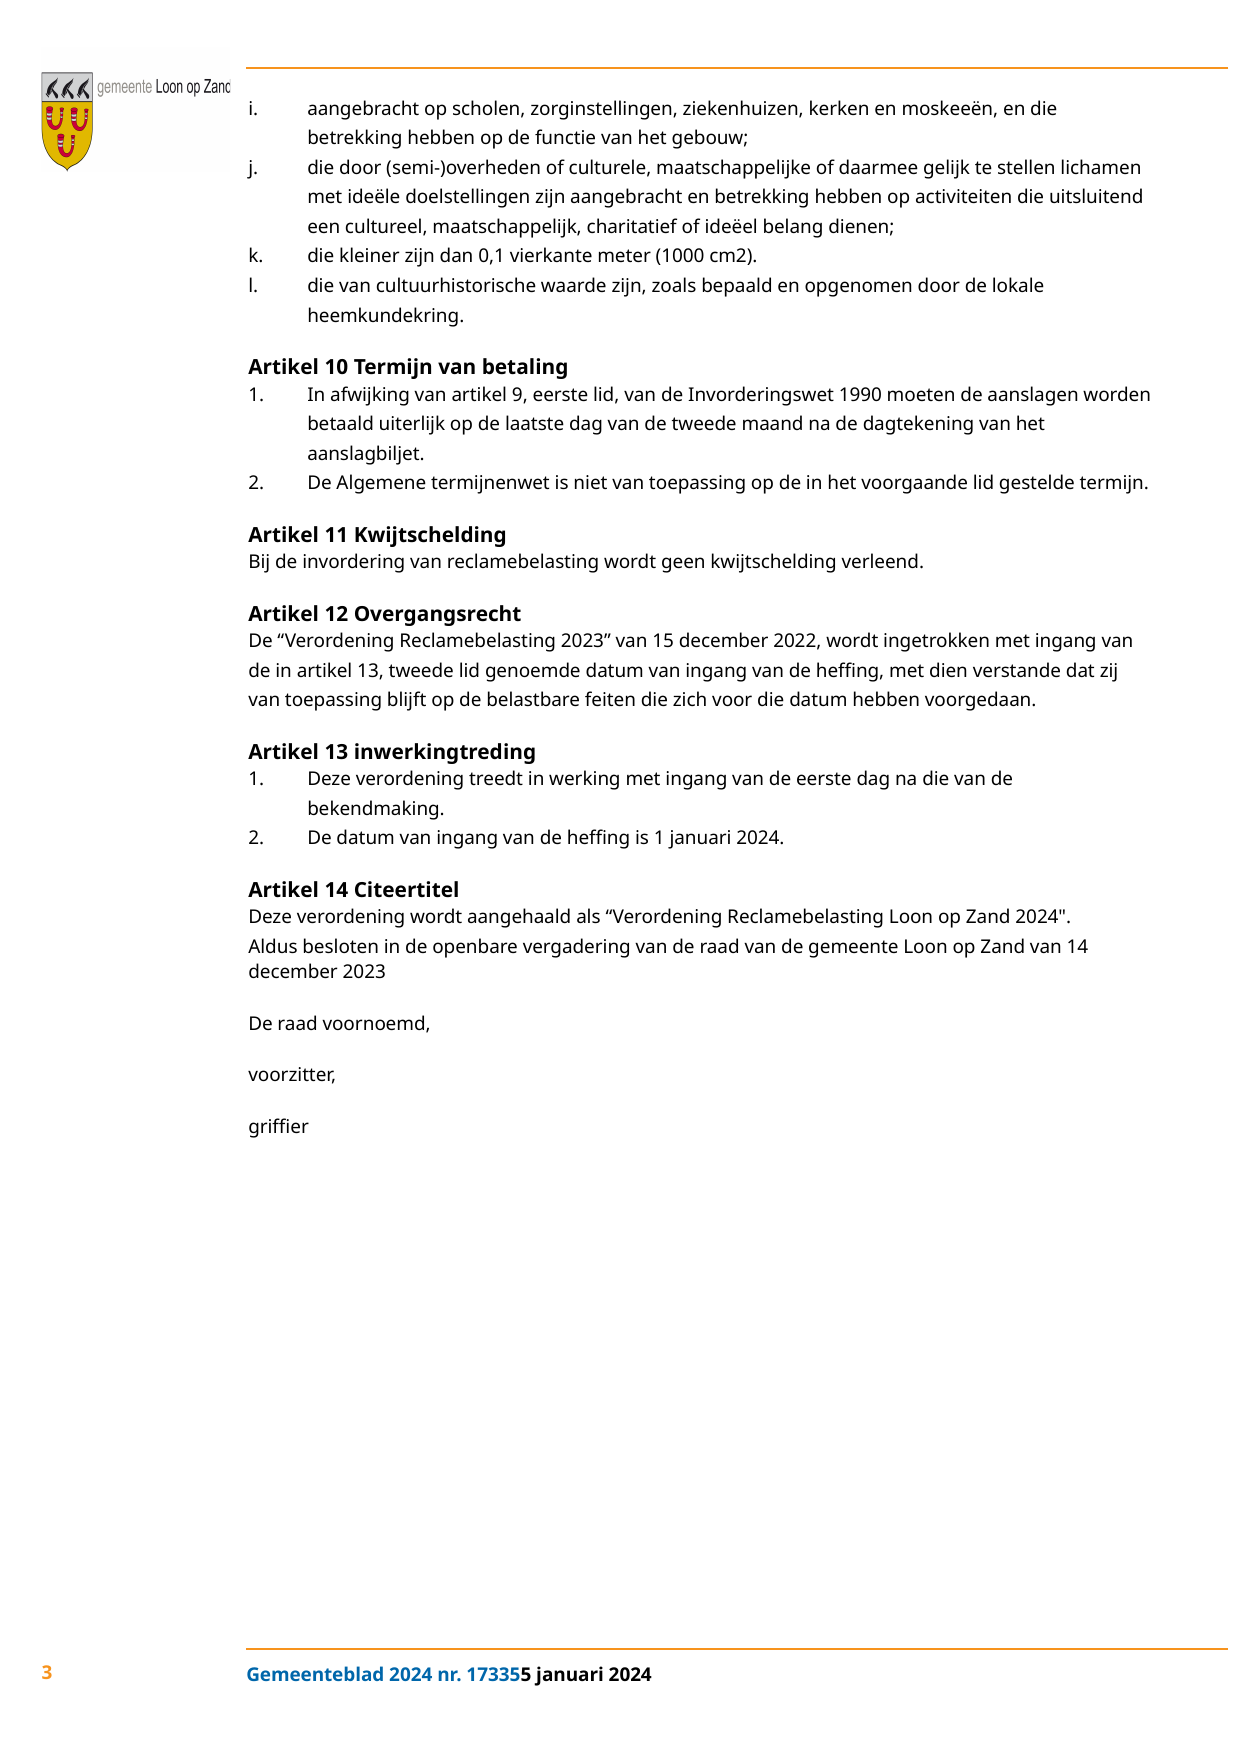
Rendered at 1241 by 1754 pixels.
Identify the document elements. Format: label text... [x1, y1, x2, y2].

list die door (semi-)overheden of culturele, maatschappelijke of daarmee gelijk te stellen lichamen met ideële doelstellingen zijn aangebracht en betrekking hebben op activiteiten die uitsluitend een cultureel, maatschappelijk, charitatief of ideëel belang dienen; [248, 154, 1152, 239]
text voorzitter, [248, 1061, 1152, 1087]
list In afwijking van artikel 9, eerste lid, van de Invorderingswet 1990 moeten de aanslagen worden betaald uiterlijk op de laatste dag van de tweede maand na de dagtekening van het aanslagbiljet. [248, 381, 1152, 466]
text De raad voornoemd, [248, 1010, 1152, 1036]
text Artikel 10 Termijn van betaling [248, 352, 1152, 381]
text Bij de invordering van reclamebelasting wordt geen kwijtschelding verleend. [248, 548, 1152, 574]
list De Algemene termijnenwet is niet van toepassing op de in het voorgaande lid gestelde termijn. [248, 469, 1152, 495]
text Artikel 13 inwerkingtreding [248, 737, 1152, 765]
text Deze verordening wordt aangehaald als “Verordening Reclamebelasting Loon op Zand 2024". [248, 903, 1152, 929]
picture [41, 47, 231, 172]
list die kleiner zijn dan 0,1 vierkante meter (1000 cm2). [248, 243, 1152, 268]
text Artikel 11 Kwijtschelding [248, 520, 1152, 548]
text Artikel 12 Overgangsrecht [248, 599, 1152, 627]
list die van cultuurhistorische waarde zijn, zoals bepaald en opgenomen door de lokale heemkundekring. [248, 272, 1152, 328]
list De datum van ingang van de heffing is 1 januari 2024. [248, 824, 1152, 850]
text Artikel 14 Citeertitel [248, 875, 1152, 903]
text Aldus besloten in de openbare vergadering van de raad van de gemeente Loon op Zand van 14 december 2023 [248, 933, 1152, 984]
text De “Verordening Reclamebelasting 2023” van 15 december 2022, wordt ingetrokken met ingang van de in artikel 13, tweede lid genoemde datum van ingang van de heffing, met dien verstande dat zij van toepassing blijft op de belastbare feiten die zich voor die datum hebben voorgedaan. [248, 627, 1152, 712]
list aangebracht op scholen, zorginstellingen, ziekenhuizen, kerken en moskeeën, en die betrekking hebben op de functie van het gebouw; [248, 95, 1152, 150]
text griffier [248, 1113, 1152, 1139]
list Deze verordening treedt in werking met ingang van de eerste dag na die van de bekendmaking. [248, 765, 1152, 821]
